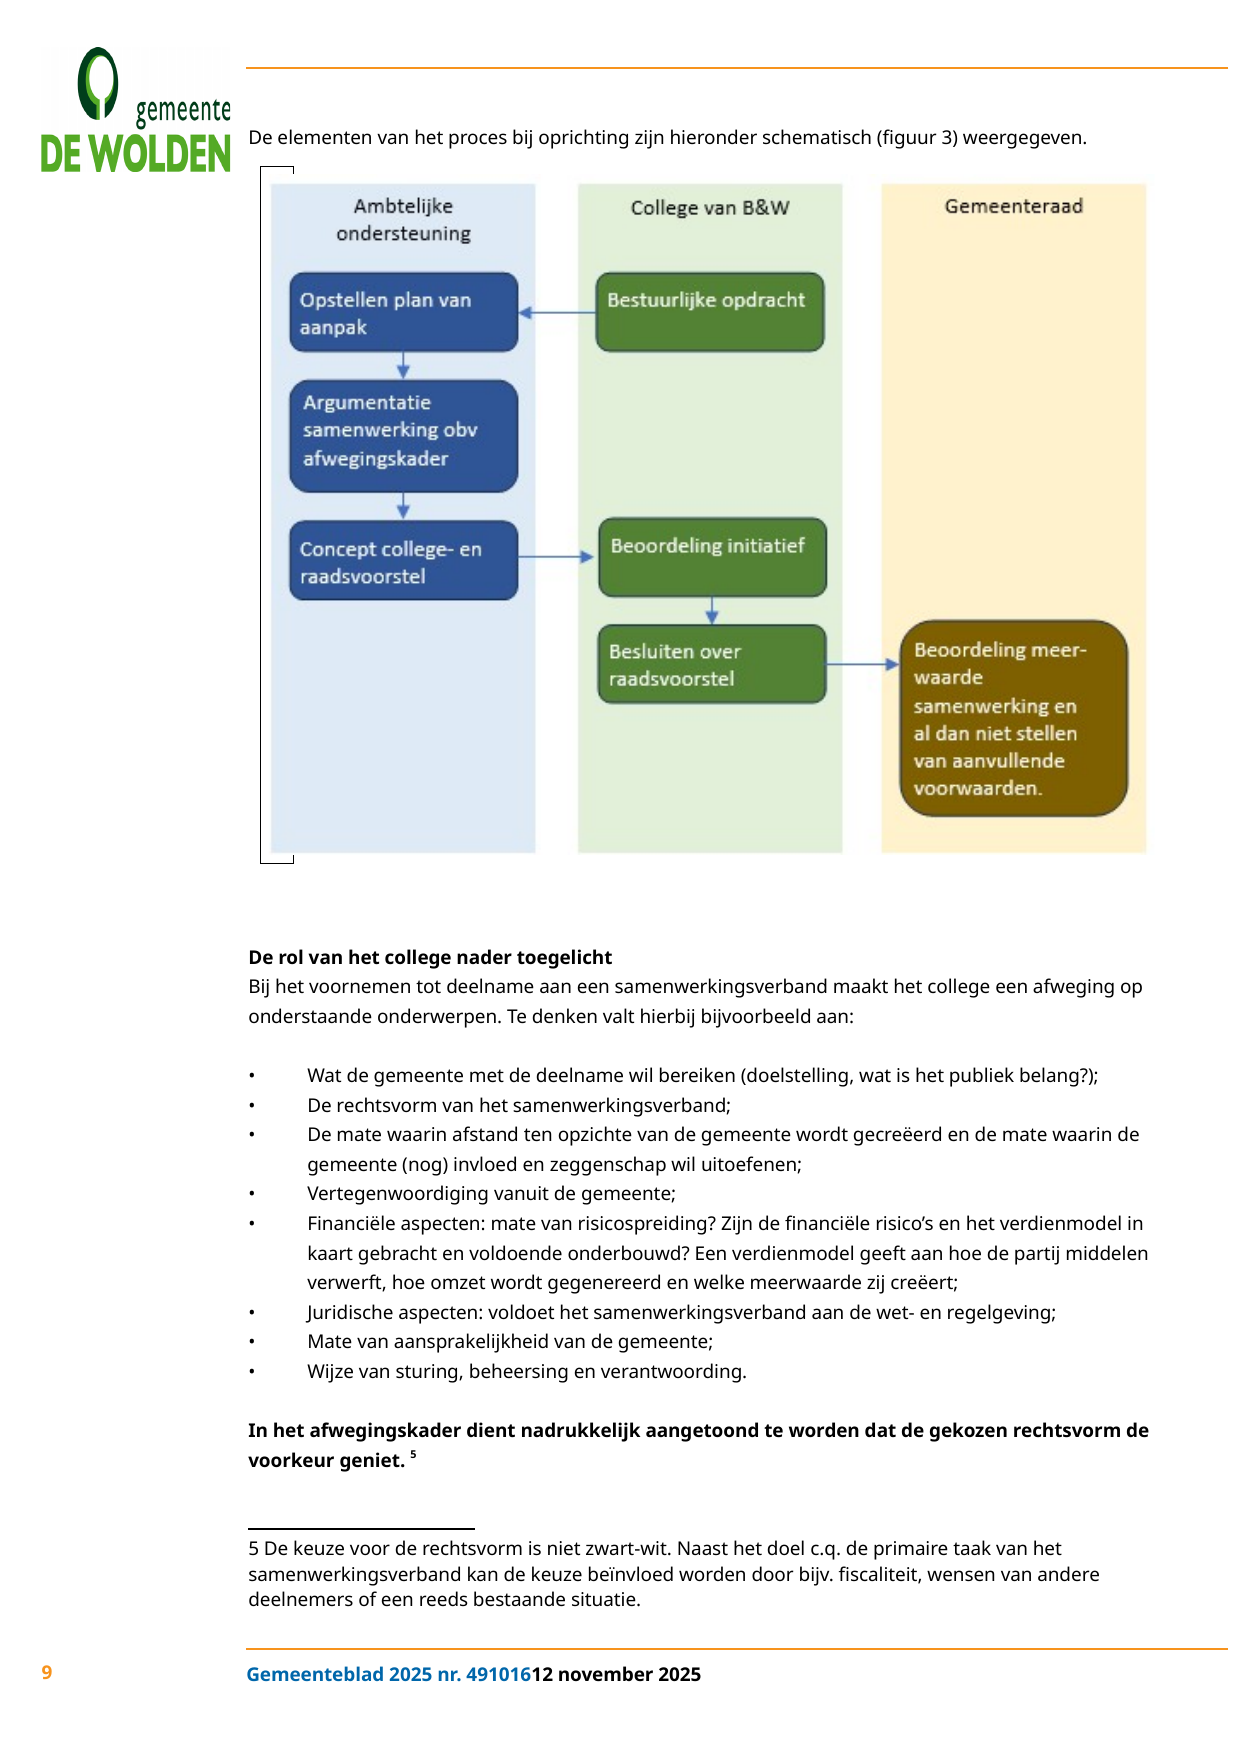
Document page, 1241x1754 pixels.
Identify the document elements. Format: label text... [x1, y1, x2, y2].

list Vertegenwoordiging vanuit de gemeente; [248, 1181, 1152, 1206]
list De mate waarin afstand ten opzichte van de gemeente wordt gecreëerd en de mate waarin de gemeente (nog) invloed en zeggenschap wil uitoefenen; [248, 1121, 1152, 1177]
list De rechtsvorm van het samenwerkingsverband; [248, 1092, 1152, 1118]
list Wijze van sturing, beheersing en verantwoording. [248, 1358, 1152, 1384]
list Financiële aspecten: mate van risicospreiding? Zijn de financiële risico’s en het verdienmodel in kaart gebracht en voldoende onderbouwd? Een verdienmodel geeft aan hoe de partij middelen verwerft, hoe omzet wordt gegenereerd en welke meerwaarde zij creëert; [248, 1210, 1152, 1295]
text De keuze voor de rechtsvorm is niet zwart-wit. Naast het doel c.q. de primaire taak van het samenwerkingsverband kan de keuze beïnvloed worden door bijv. fiscaliteit, wensen van andere deelnemers of een reeds bestaande situatie. [248, 1535, 1152, 1612]
picture [268, 174, 1155, 855]
text De rol van het college nader toegelicht [248, 944, 1152, 970]
list Mate van aansprakelijkheid van de gemeente; [248, 1328, 1152, 1354]
text De elementen van het proces bij oprichting zijn hieronder schematisch (figuur 3) weergegeven. [248, 124, 1152, 150]
picture [41, 47, 231, 172]
list Juridische aspecten: voldoet het samenwerkingsverband aan de wet- en regelgeving; [248, 1299, 1152, 1325]
text Bij het voornemen tot deelname aan een samenwerkingsverband maakt het college een afweging op onderstaande onderwerpen. Te denken valt hierbij bijvoorbeeld aan: [248, 973, 1152, 1029]
list Wat de gemeente met de deelname wil bereiken (doelstelling, wat is het publiek belang?); [248, 1062, 1152, 1088]
text In het afwegingskader dient nadrukkelijk aangetoond te worden dat de gekozen rechtsvorm de voorkeur geniet. [248, 1417, 1152, 1473]
